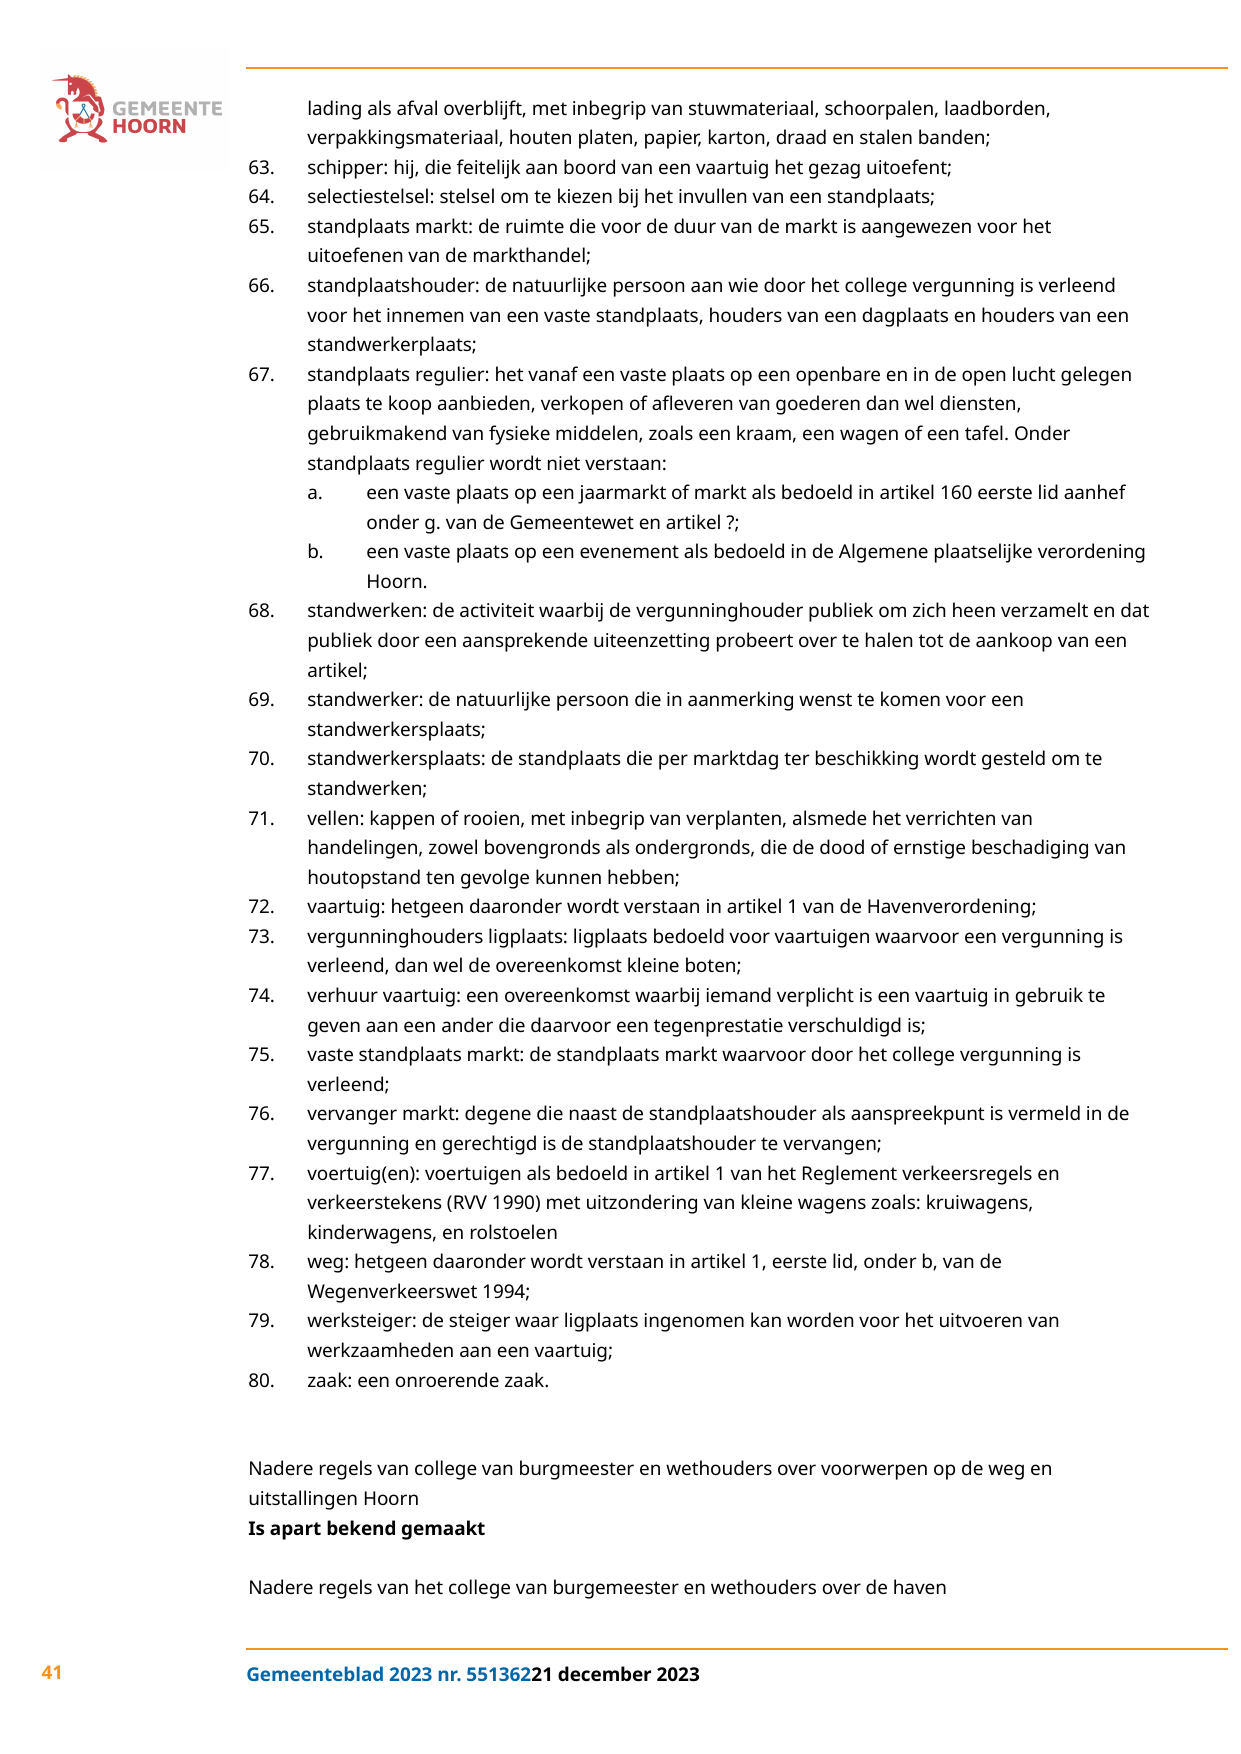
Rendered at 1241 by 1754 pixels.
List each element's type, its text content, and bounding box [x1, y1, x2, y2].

list vaste standplaats markt: de standplaats markt waarvoor door het college vergunning is verleend; [248, 1041, 1152, 1097]
list schipper: hij, die feitelijk aan boord van een vaartuig het gezag uitoefent; [248, 154, 1152, 180]
list een vaste plaats op een jaarmarkt of markt als bedoeld in artikel 160 eerste lid aanhef onder g. van de Gemeentewet en artikel ?; [307, 479, 1152, 535]
list voertuig(en): voertuigen als bedoeld in artikel 1 van het Reglement verkeersregels en verkeerstekens (RVV 1990) met uitzondering van kleine wagens zoals: kruiwagens, kinderwagens, en rolstoelen [248, 1160, 1152, 1245]
list verhuur vaartuig: een overeenkomst waarbij iemand verplicht is een vaartuig in gebruik te geven aan een ander die daarvoor een tegenprestatie verschuldigd is; [248, 982, 1152, 1038]
list selectiestelsel: stelsel om te kiezen bij het invullen van een standplaats; [248, 183, 1152, 209]
list standwerker: de natuurlijke persoon die in aanmerking wenst te komen voor een standwerkersplaats; [248, 686, 1152, 742]
text Nadere regels van college van burgmeester en wethouders over voorwerpen op de weg en uitstallingen Hoorn [248, 1456, 1152, 1511]
list standplaats regulier: het vanaf een vaste plaats op een openbare en in de open lucht gelegen plaats te koop aanbieden, verkopen of afleveren van goederen dan wel diensten, gebruikmakend van fysieke middelen, zoals een kraam, een wagen of een tafel. Onder standplaats regulier wordt niet verstaan: [248, 361, 1152, 476]
list vaartuig: hetgeen daaronder wordt verstaan in artikel 1 van de Havenverordening; [248, 893, 1152, 919]
text Is apart bekend gemaakt [248, 1515, 1152, 1541]
text Nadere regels van het college van burgemeester en wethouders over de haven [248, 1574, 1152, 1600]
list standplaatshouder: de natuurlijke persoon aan wie door het college vergunning is verleend voor het innemen van een vaste standplaats, houders van een dagplaats en houders van een standwerkerplaats; [248, 272, 1152, 357]
list standwerkersplaats: de standplaats die per marktdag ter beschikking wordt gesteld om te standwerken; [248, 746, 1152, 801]
list zaak: een onroerende zaak. [248, 1367, 1152, 1393]
list een vaste plaats op een evenement als bedoeld in de Algemene plaatselijke verordening Hoorn. [307, 538, 1152, 594]
picture [41, 47, 231, 172]
list standwerken: de activiteit waarbij de vergunninghouder publiek om zich heen verzamelt en dat publiek door een aansprekende uiteenzetting probeert over te halen tot de aankoop van een artikel; [248, 598, 1152, 683]
list vellen: kappen of rooien, met inbegrip van verplanten, alsmede het verrichten van handelingen, zowel bovengronds als ondergronds, die de dood of ernstige beschadiging van houtopstand ten gevolge kunnen hebben; [248, 805, 1152, 890]
list weg: hetgeen daaronder wordt verstaan in artikel 1, eerste lid, onder b, van de Wegenverkeerswet 1994; [248, 1248, 1152, 1304]
list lading als afval overblijft, met inbegrip van stuwmateriaal, schoorpalen, laadborden, verpakkingsmateriaal, houten platen, papier, karton, draad en stalen banden; [248, 95, 1152, 150]
list standplaats markt: de ruimte die voor de duur van de markt is aangewezen voor het uitoefenen van de markthandel; [248, 213, 1152, 268]
list vergunninghouders ligplaats: ligplaats bedoeld voor vaartuigen waarvoor een vergunning is verleend, dan wel de overeenkomst kleine boten; [248, 923, 1152, 978]
list werksteiger: de steiger waar ligplaats ingenomen kan worden voor het uitvoeren van werkzaamheden aan een vaartuig; [248, 1308, 1152, 1363]
list vervanger markt: degene die naast de standplaatshouder als aanspreekpunt is vermeld in de vergunning en gerechtigd is de standplaatshouder te vervangen; [248, 1101, 1152, 1156]
